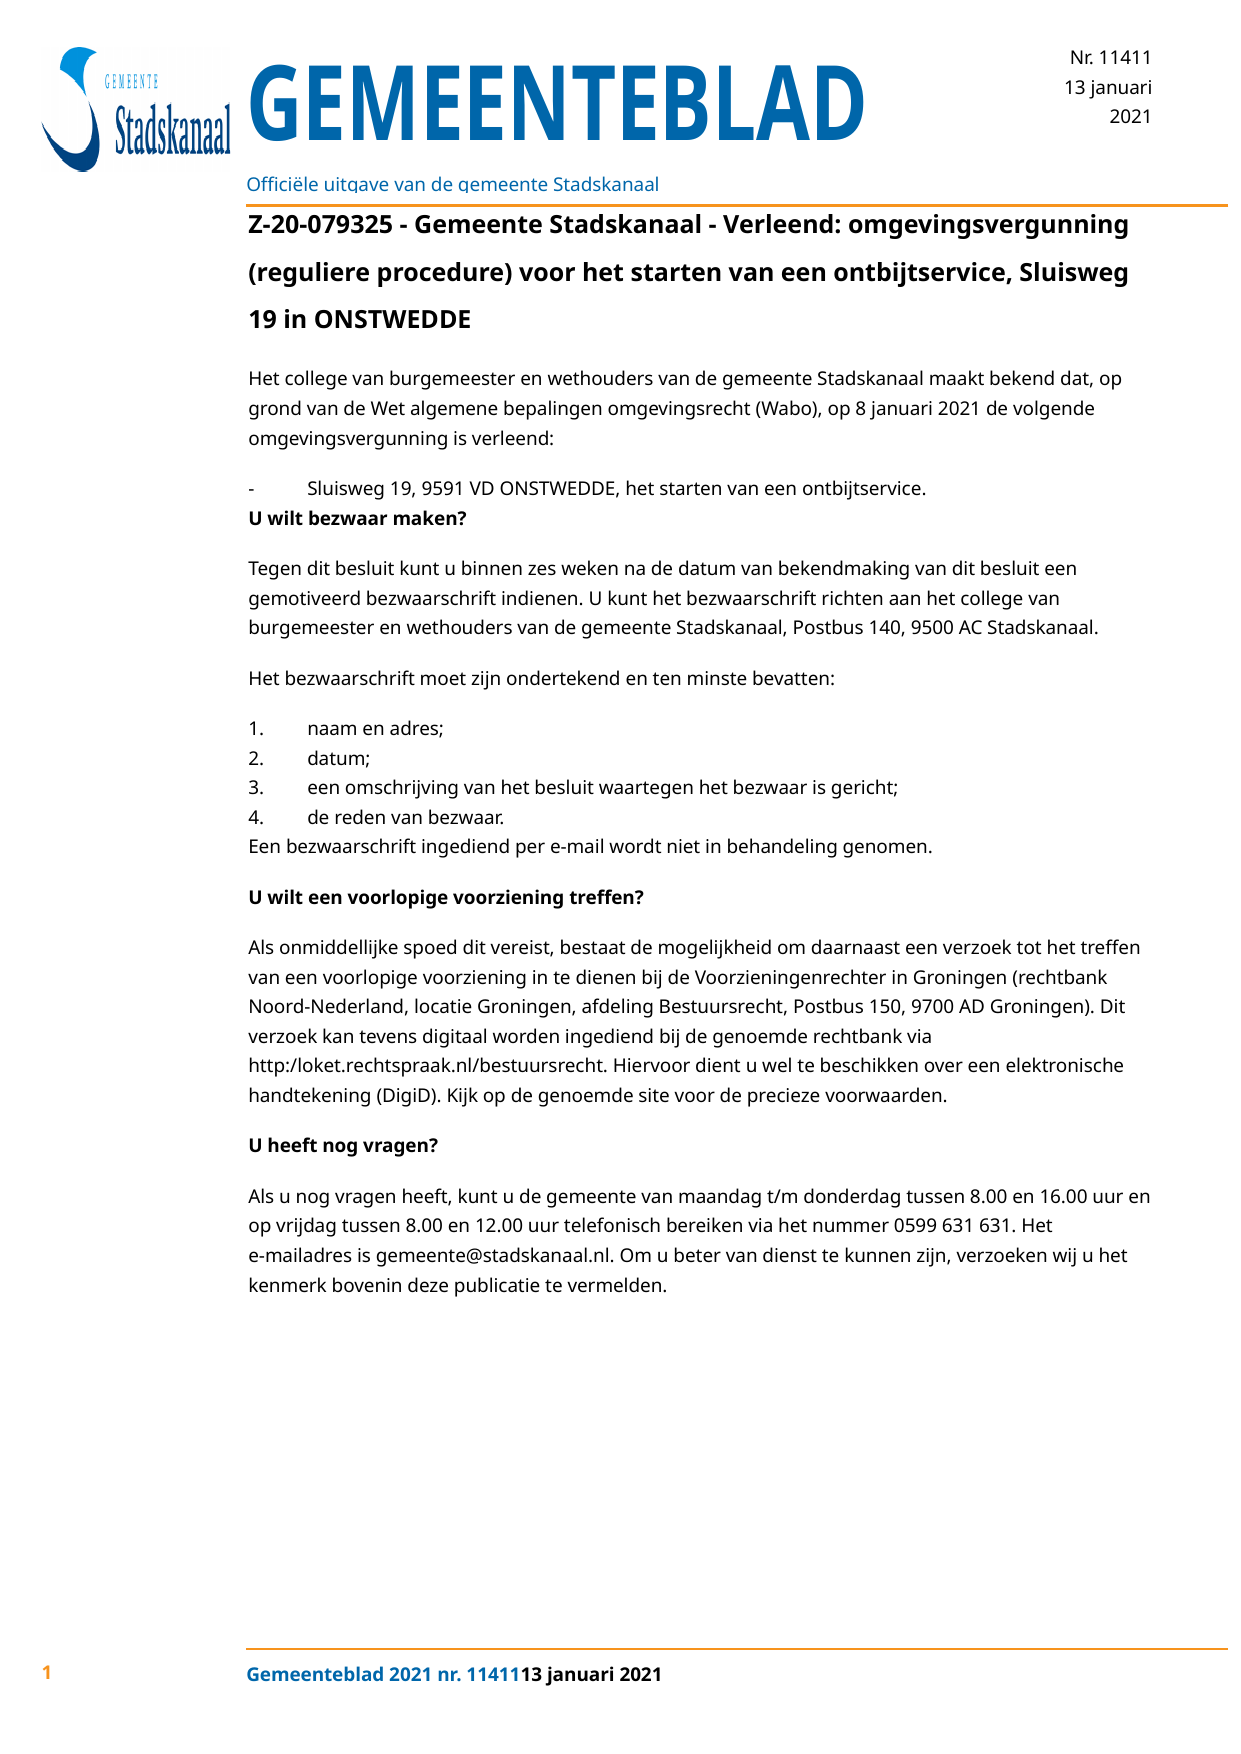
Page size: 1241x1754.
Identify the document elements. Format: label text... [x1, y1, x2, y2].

list de reden van bezwaar. [248, 804, 1152, 829]
list een omschrijving van het besluit waartegen het bezwaar is gericht; [248, 774, 1152, 800]
text U wilt bezwaar maken? [248, 505, 1152, 530]
text U heeft nog vragen? [248, 1133, 1152, 1158]
list Sluisweg 19, 9591 VD ONSTWEDDE, het starten van een ontbijtservice. [248, 475, 1152, 501]
text Tegen dit besluit kunt u binnen zes weken na de datum van bekendmaking van dit besluit een gemotiveerd bezwaarschrift indienen. U kunt het bezwaarschrift richten aan het college van burgemeester en wethouders van de gemeente Stadskanaal, Postbus 140, 9500 AC Stadskanaal. [248, 555, 1152, 640]
text Als onmiddellijke spoed dit vereist, bestaat de mogelijkheid om daarnaast een verzoek tot het treffen van een voorlopige voorziening in te dienen bij de Voorzieningenrechter in Groningen (rechtbank Noord-Nederland, locatie Groningen, afdeling Bestuursrecht, Postbus 150, 9700 AD Groningen). Dit verzoek kan tevens digitaal worden ingediend bij de genoemde rechtbank via http:/loket.rechtspraak.nl/bestuursrecht. Hiervoor dient u wel te beschikken over een elektronische handtekening (DigiD). Kijk op de genoemde site voor de precieze voorwaarden. [248, 934, 1152, 1108]
list datum; [248, 745, 1152, 770]
text Het college van burgemeester en wethouders van de gemeente Stadskanaal maakt bekend dat, op grond van de Wet algemene bepalingen omgevingsrecht (Wabo), op 8 januari 2021 de volgende omgevingsvergunning is verleend: [248, 366, 1152, 450]
picture [41, 47, 231, 172]
text Een bezwaarschrift ingediend per e-mail wordt niet in behandeling genomen. [248, 833, 1152, 859]
text U wilt een voorlopige voorziening treffen? [248, 884, 1152, 909]
text Het bezwaarschrift moet zijn ondertekend en ten minste bevatten: [248, 665, 1152, 690]
text Als u nog vragen heeft, kunt u de gemeente van maandag t/m donderdag tussen 8.00 en 16.00 uur en op vrijdag tussen 8.00 en 12.00 uur telefonisch bereiken via het nummer 0599 631 631. Het e‑mailadres is gemeente@stadskanaal.nl. Om u beter van dienst te kunnen zijn, verzoeken wij u het kenmerk bovenin deze publicatie te vermelden. [248, 1183, 1152, 1297]
list naam en adres; [248, 715, 1152, 741]
text Z-20-079325 - Gemeente Stadskanaal - Verleend: omgevingsvergunning (reguliere procedure) voor het starten van een ontbijtservice, Sluisweg 19 in ONSTWEDDE [248, 207, 1152, 336]
